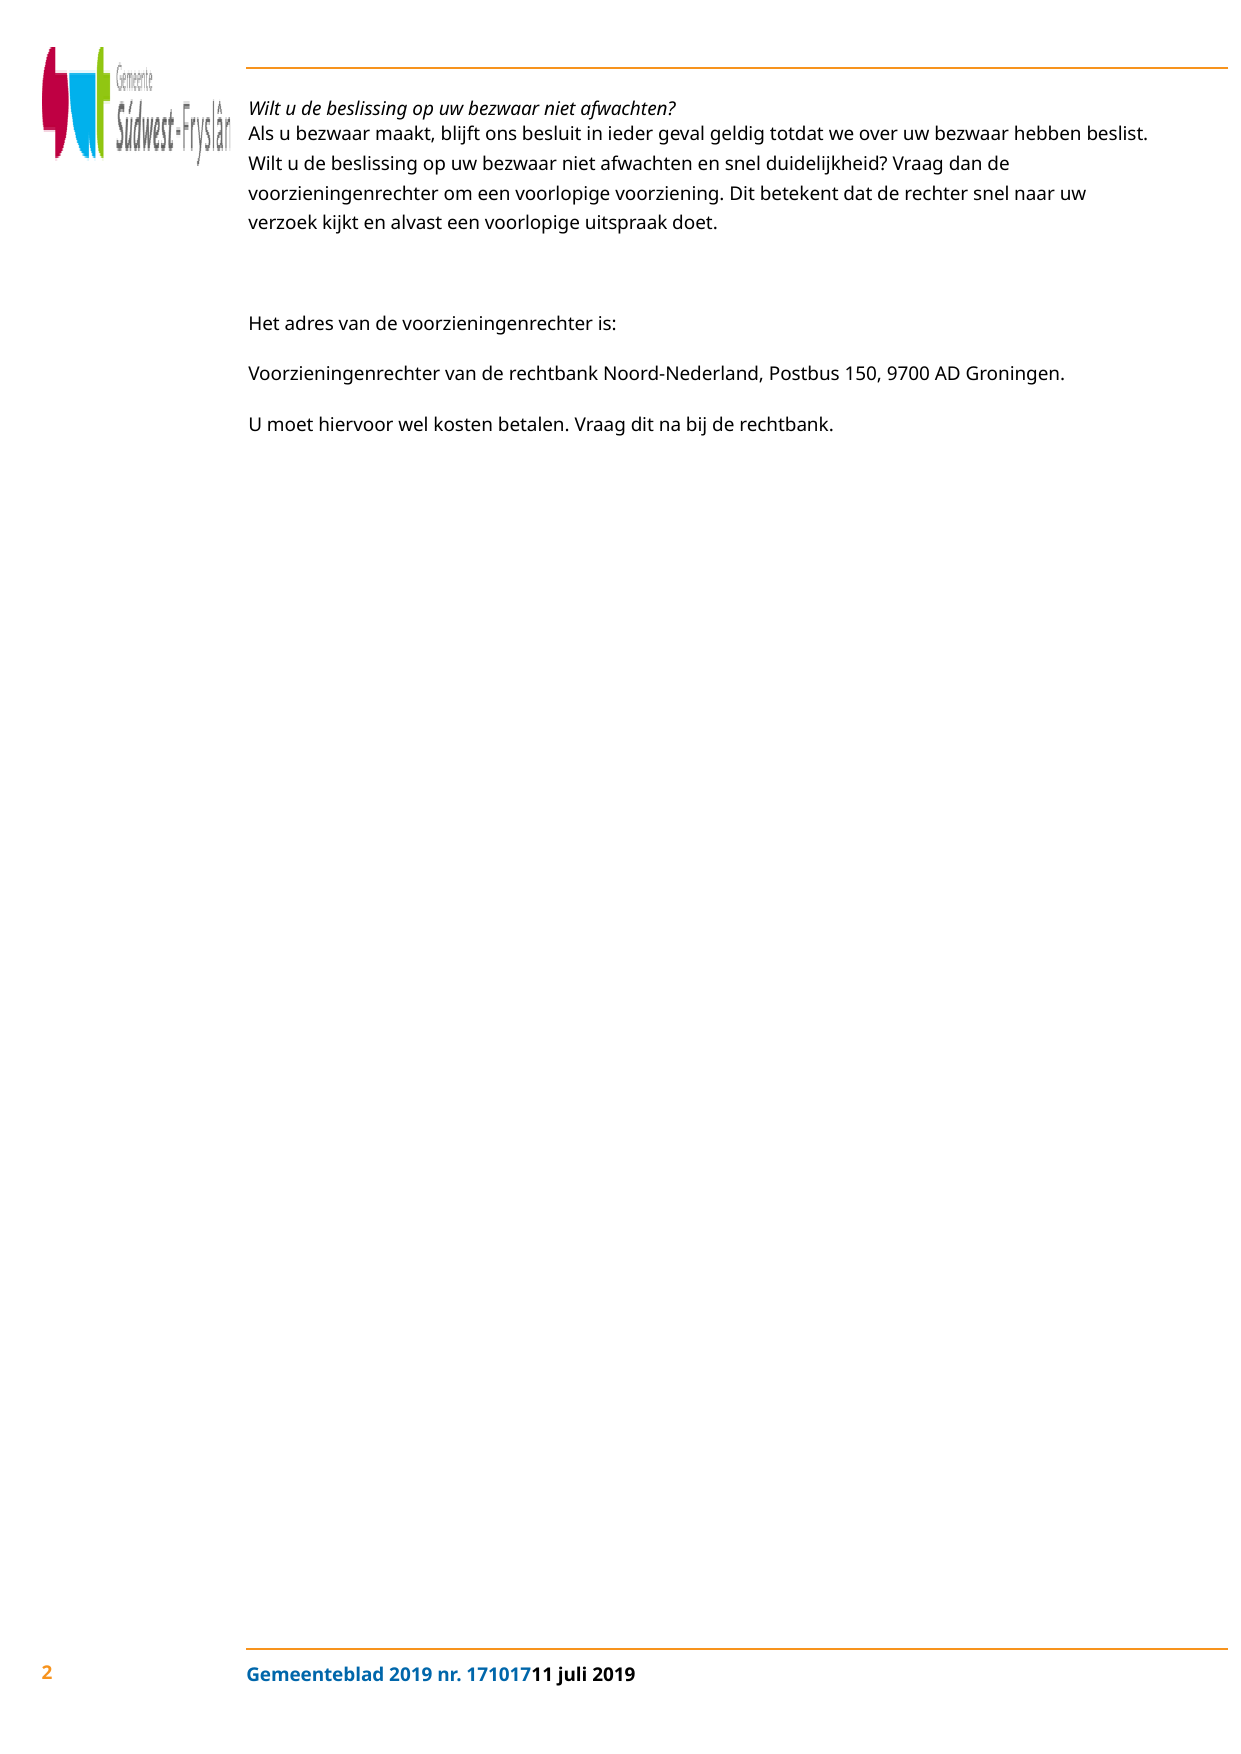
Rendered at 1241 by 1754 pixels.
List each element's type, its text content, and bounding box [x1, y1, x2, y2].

text Het adres van de voorzieningenrechter is: [248, 310, 1152, 336]
text Wilt u de beslissing op uw bezwaar niet afwachten? [248, 95, 1152, 121]
picture [41, 47, 231, 172]
text U moet hiervoor wel kosten betalen. Vraag dit na bij de rechtbank. [248, 411, 1152, 437]
text Als u bezwaar maakt, blijft ons besluit in ieder geval geldig totdat we over uw bezwaar hebben beslist. Wilt u de beslissing op uw bezwaar niet afwachten en snel duidelijkheid? Vraag dan de voorzieningenrechter om een voorlopige voorziening. Dit betekent dat de rechter snel naar uw verzoek kijkt en alvast een voorlopige uitspraak doet. [248, 121, 1152, 235]
text Voorzieningenrechter van de rechtbank Noord-Nederland, Postbus 150, 9700 AD Groningen. [248, 361, 1152, 386]
